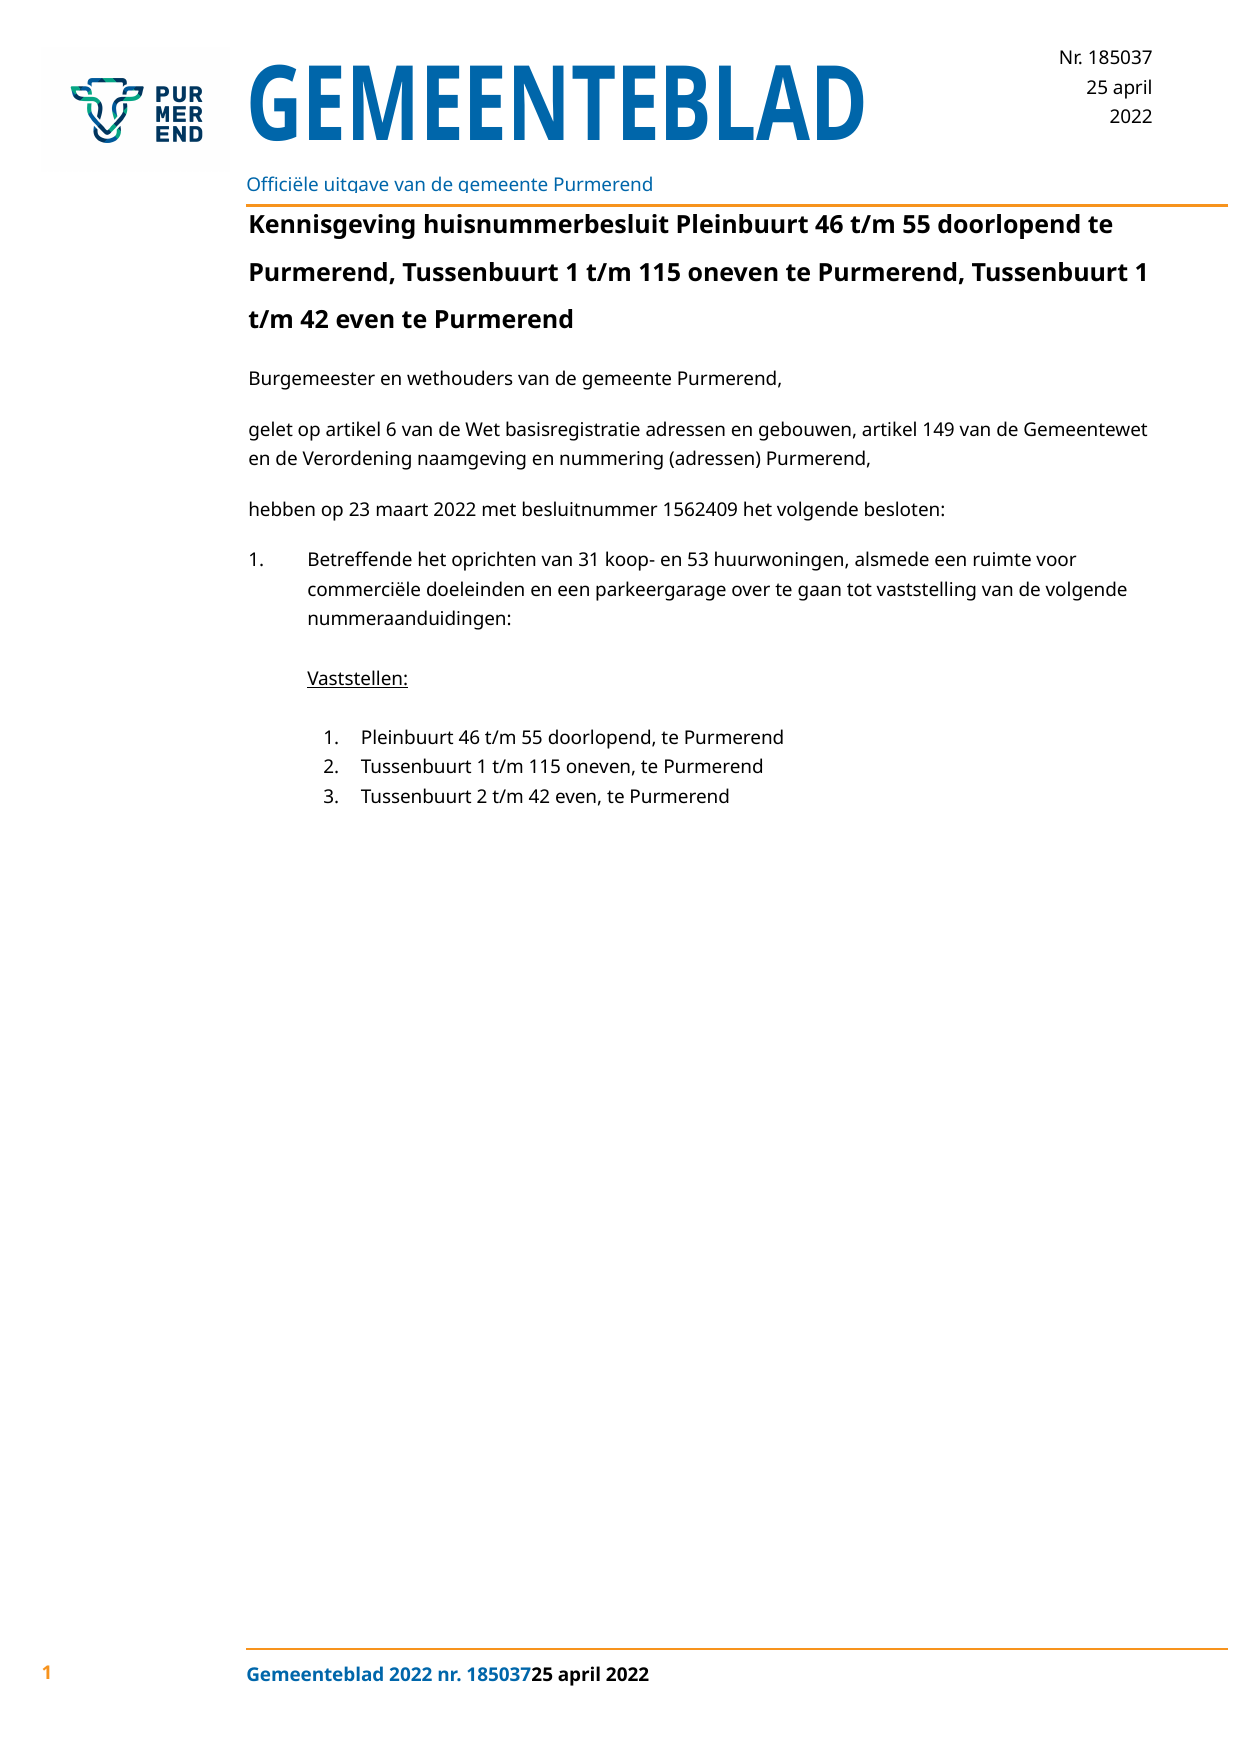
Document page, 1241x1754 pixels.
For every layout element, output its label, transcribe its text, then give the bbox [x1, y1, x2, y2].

list Tussenbuurt 1 t/m 115 oneven, te Purmerend [323, 753, 1152, 779]
list Vaststellen: [248, 665, 1152, 690]
list Tussenbuurt 2 t/m 42 even, te Purmerend [323, 783, 1152, 809]
list Pleinbuurt 46 t/m 55 doorlopend, te Purmerend [323, 724, 1152, 749]
text Burgemeester en wethouders van de gemeente Purmerend, [248, 366, 1152, 391]
picture [41, 47, 231, 172]
text gelet op artikel 6 van de Wet basisregistratie adressen en gebouwen, artikel 149 van de Gemeentewet en de Verordening naamgeving en nummering (adressen) Purmerend, [248, 416, 1152, 471]
list Betreffende het oprichten van 31 koop- en 53 huurwoningen, alsmede een ruimte voor commerciële doeleinden en een parkeergarage over te gaan tot vaststelling van de volgende nummeraanduidingen: [248, 546, 1152, 631]
text hebben op 23 maart 2022 met besluitnummer 1562409 het volgende besloten: [248, 496, 1152, 522]
text Kennisgeving huisnummerbesluit Pleinbuurt 46 t/m 55 doorlopend te Purmerend, Tussenbuurt 1 t/m 115 oneven te Purmerend, Tussenbuurt 1 t/m 42 even te Purmerend [248, 207, 1152, 336]
